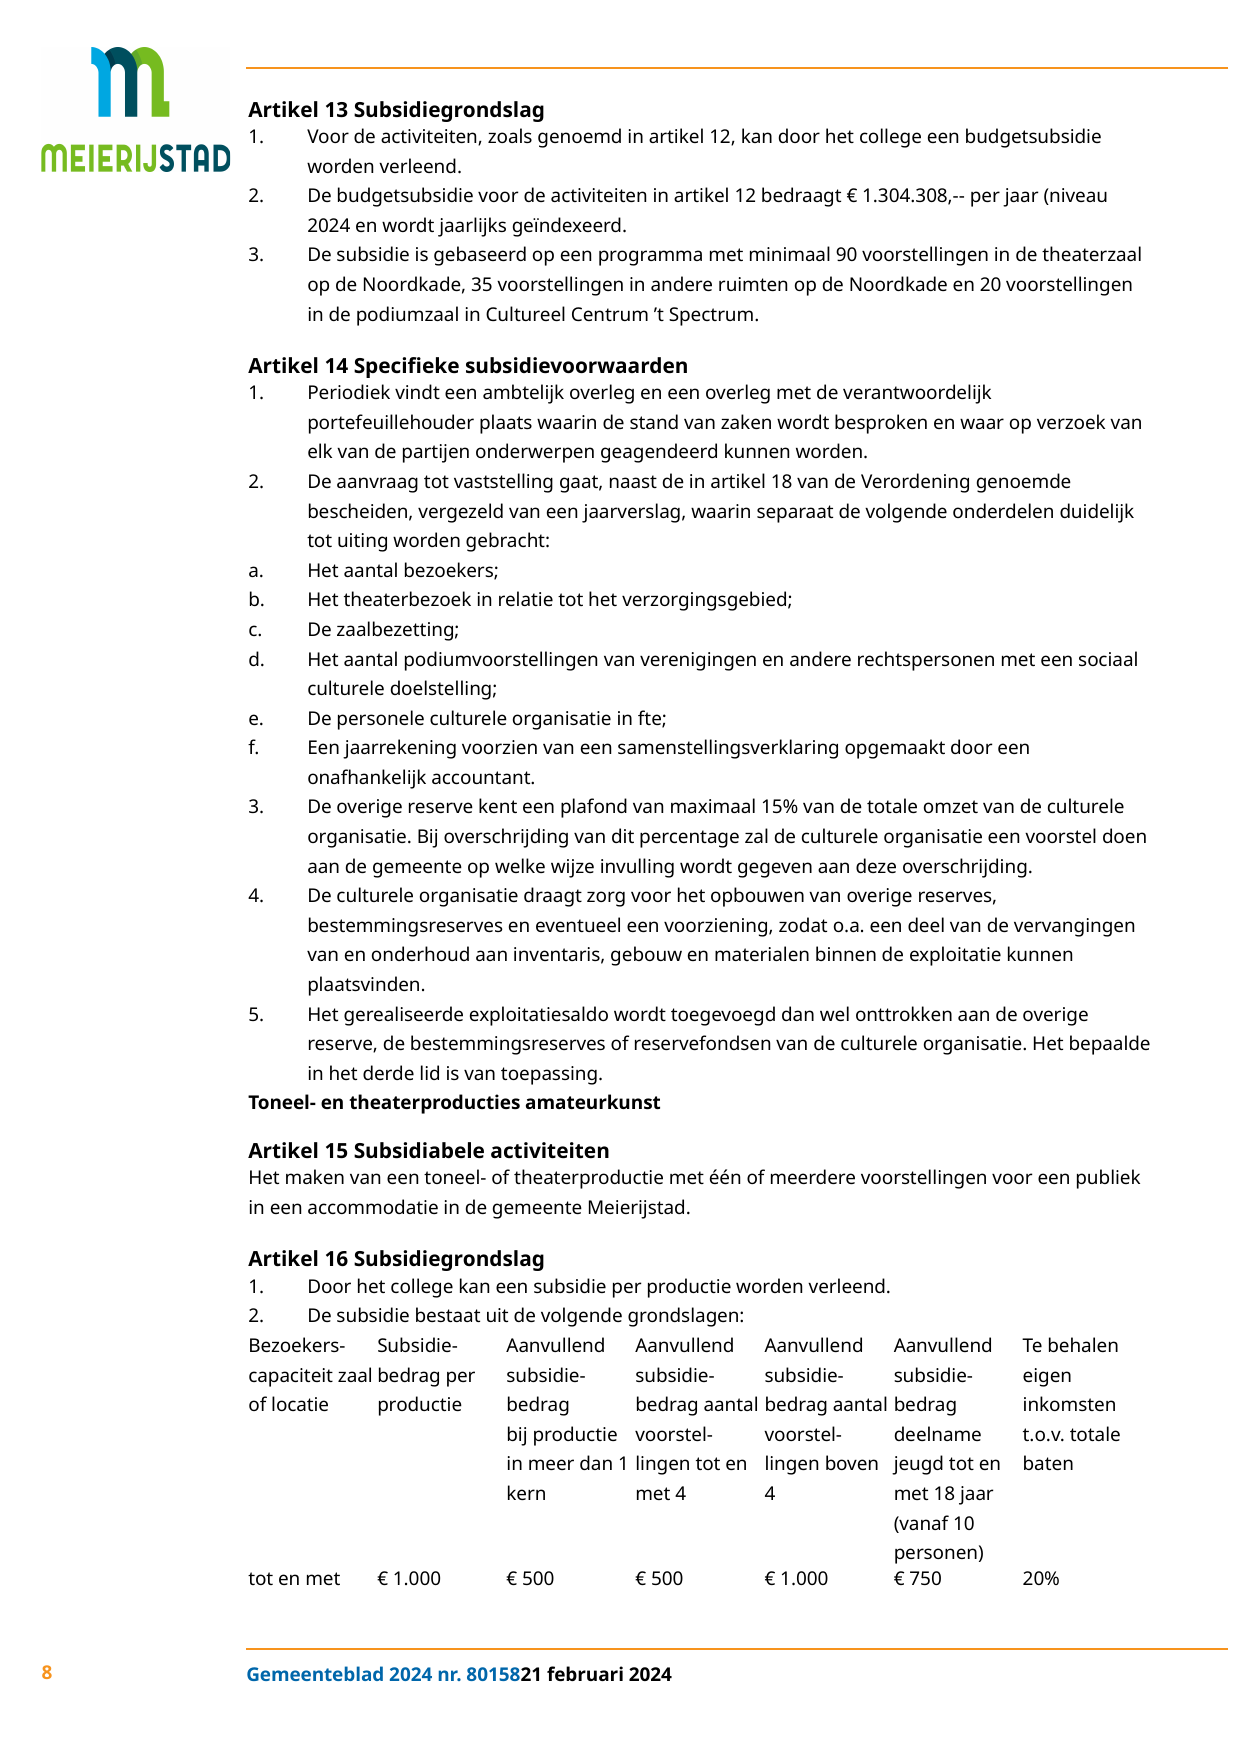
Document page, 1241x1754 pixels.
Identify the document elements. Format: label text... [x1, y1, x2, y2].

list Voor de activiteiten, zoals genoemd in artikel 12, kan door het college een budgetsubsidie worden verleend. [248, 123, 1152, 178]
text Artikel 14 Specifieke subsidievoorwaarden [248, 351, 1152, 379]
table_cell 20% [1023, 1565, 1152, 1591]
list Het aantal podiumvoorstellingen van verenigingen en andere rechtspersonen met een sociaal culturele doelstelling; [248, 646, 1152, 701]
list De overige reserve kent een plafond van maximaal 15% van de totale omzet van de culturele organisatie. Bij overschrijding van dit percentage zal de culturele organisatie een voorstel doen aan de gemeente op welke wijze invulling wordt gegeven aan deze overschrijding. [248, 794, 1152, 879]
text Het maken van een toneel- of theaterproductie met één of meerdere voorstellingen voor een publiek in een accommodatie in de gemeente Meierijstad. [248, 1164, 1152, 1220]
table_cell € 500 [506, 1565, 635, 1591]
text Artikel 15 Subsidiabele activiteiten [248, 1136, 1152, 1164]
text Artikel 16 Subsidiegrondslag [248, 1244, 1152, 1273]
list Het theaterbezoek in relatie tot het verzorgingsgebied; [248, 587, 1152, 612]
table_header Te behalen eigen inkomsten t.o.v. totale baten [1023, 1332, 1152, 1565]
list Door het college kan een subsidie per productie worden verleend. [248, 1273, 1152, 1299]
text Artikel 13 Subsidiegrondslag [248, 95, 1152, 123]
list Een jaarrekening voorzien van een samenstellingsverklaring opgemaakt door een onafhankelijk accountant. [248, 734, 1152, 790]
table_header Aanvullend subsidie-bedrag deelname jeugd tot en met 18 jaar (vanaf 10 personen) [894, 1332, 1022, 1565]
table_header Bezoekers-capaciteit zaal of locatie [248, 1332, 377, 1565]
list De aanvraag tot vaststelling gaat, naast de in artikel 18 van de Verordening genoemde bescheiden, vergezeld van een jaarverslag, waarin separaat de volgende onderdelen duidelijk tot uiting worden gebracht: [248, 468, 1152, 553]
picture [41, 47, 231, 172]
table_header Aanvullend subsidie-bedrag aantal voorstel-lingen tot en met 4 [635, 1332, 764, 1565]
table_header Subsidie-bedrag per productie [377, 1332, 506, 1565]
table_cell € 500 [635, 1565, 764, 1591]
table_cell € 750 [894, 1565, 1022, 1591]
table_cell € 1.000 [377, 1565, 506, 1591]
list De subsidie is gebaseerd op een programma met minimaal 90 voorstellingen in de theaterzaal op de Noordkade, 35 voorstellingen in andere ruimten op de Noordkade en 20 voorstellingen in de podiumzaal in Cultureel Centrum ’t Spectrum. [248, 242, 1152, 326]
table_header Aanvullend subsidie-bedrag bij productie in meer dan 1 kern [506, 1332, 635, 1565]
list De zaalbezetting; [248, 616, 1152, 642]
list Het gerealiseerde exploitatiesaldo wordt toegevoegd dan wel onttrokken aan de overige reserve, de bestemmingsreserves of reservefondsen van de culturele organisatie. Het bepaalde in het derde lid is van toepassing. [248, 1001, 1152, 1086]
list De subsidie bestaat uit de volgende grondslagen: [248, 1303, 1152, 1328]
table_cell € 1.000 [764, 1565, 893, 1591]
table_cell tot en met [248, 1565, 377, 1591]
table_header Aanvullend subsidie-bedrag aantal voorstel-lingen boven 4 [764, 1332, 893, 1565]
list De personele culturele organisatie in fte; [248, 705, 1152, 731]
list Het aantal bezoekers; [248, 557, 1152, 583]
list Periodiek vindt een ambtelijk overleg en een overleg met de verantwoordelijk portefeuillehouder plaats waarin de stand van zaken wordt besproken en waar op verzoek van elk van de partijen onderwerpen geagendeerd kunnen worden. [248, 379, 1152, 464]
text Toneel- en theaterproducties amateurkunst [248, 1089, 1152, 1115]
list De culturele organisatie draagt zorg voor het opbouwen van overige reserves, bestemmingsreserves en eventueel een voorziening, zodat o.a. een deel van de vervangingen van en onderhoud aan inventaris, gebouw en materialen binnen de exploitatie kunnen plaatsvinden. [248, 882, 1152, 997]
list De budgetsubsidie voor de activiteiten in artikel 12 bedraagt € 1.304.308,-- per jaar (niveau 2024 en wordt jaarlijks geïndexeerd. [248, 182, 1152, 238]
